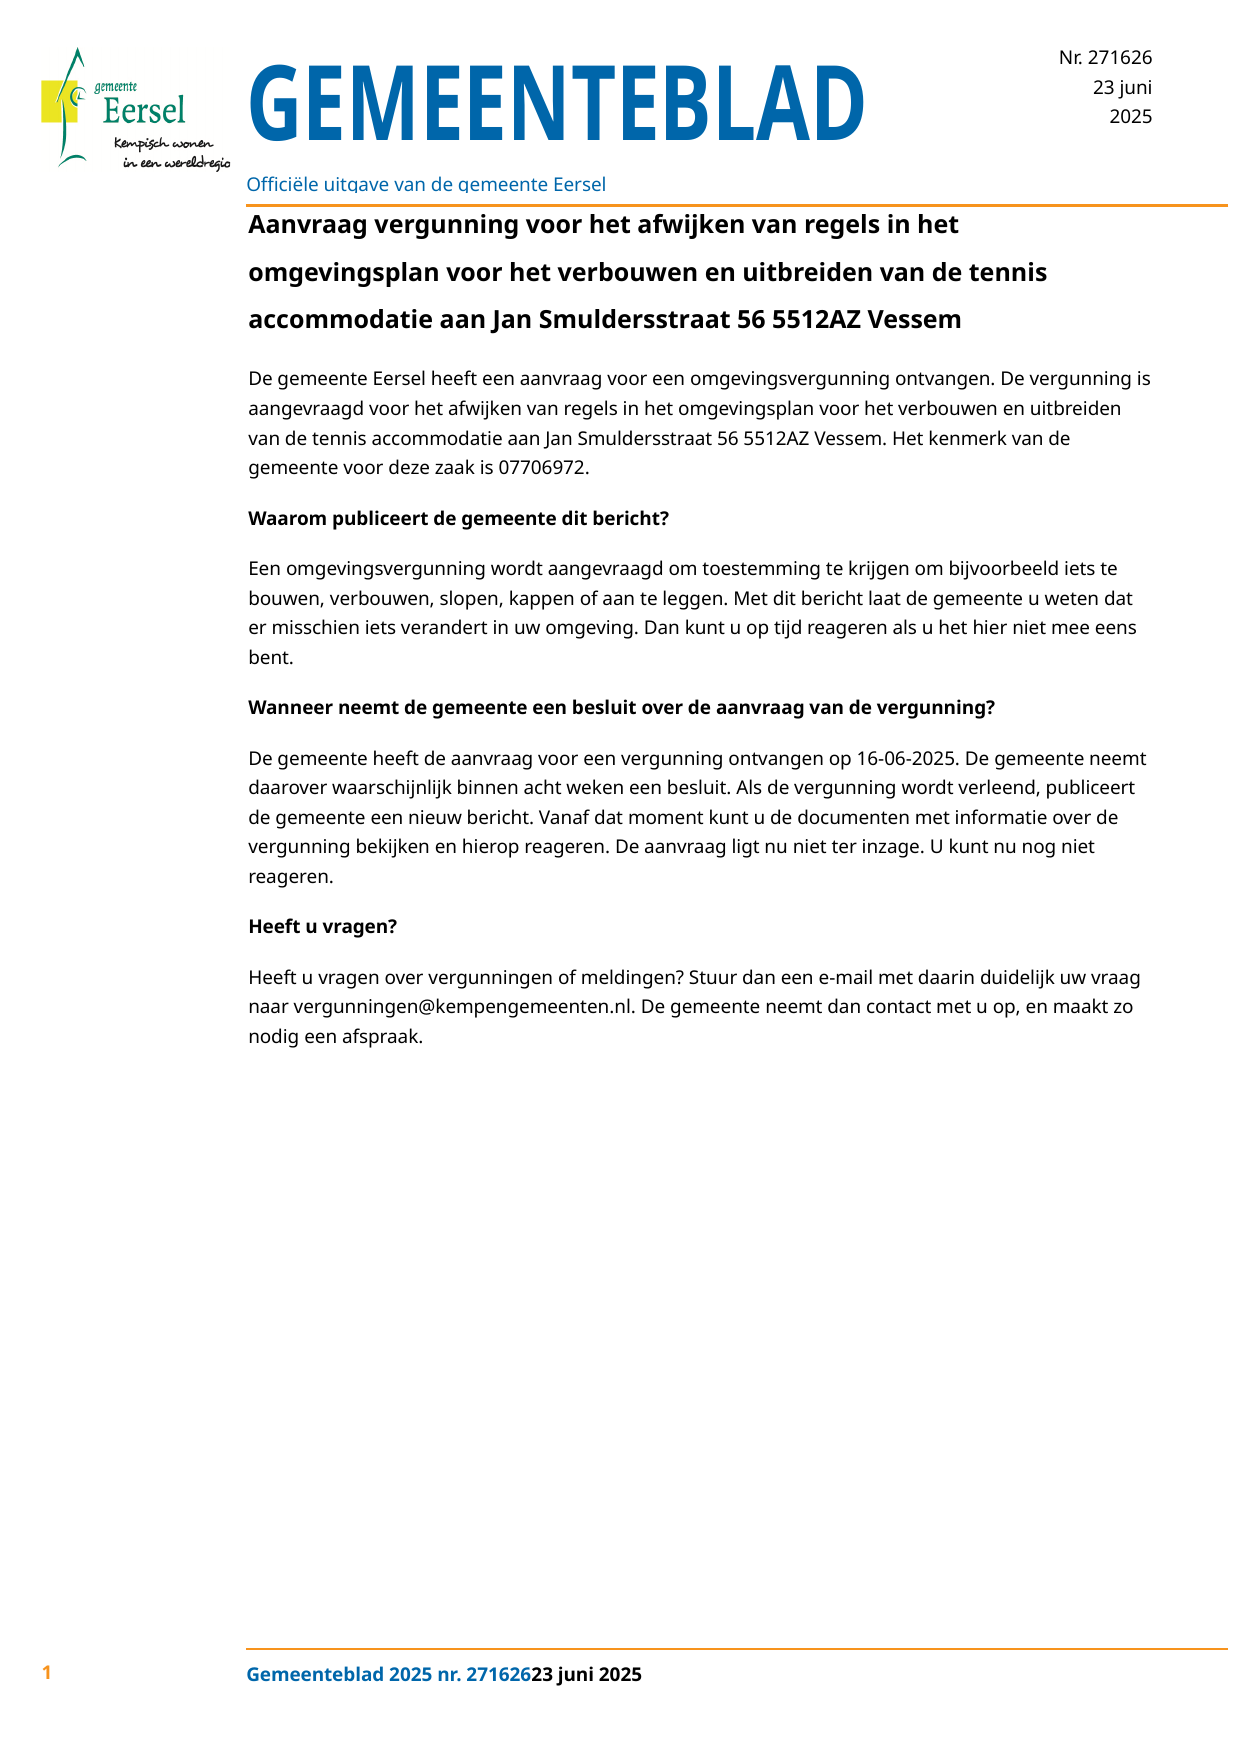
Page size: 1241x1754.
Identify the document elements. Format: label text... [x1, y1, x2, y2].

text Aanvraag vergunning voor het afwijken van regels in het omgevingsplan voor het verbouwen en uitbreiden van de tennis accommodatie aan Jan Smuldersstraat 56 5512AZ Vessem [248, 207, 1152, 336]
picture [41, 47, 231, 172]
text Waarom publiceert de gemeente dit bericht? [248, 505, 1152, 530]
text Een omgevingsvergunning wordt aangevraagd om toestemming te krijgen om bijvoorbeeld iets te bouwen, verbouwen, slopen, kappen of aan te leggen. Met dit bericht laat de gemeente u weten dat er misschien iets verandert in uw omgeving. Dan kunt u op tijd reageren als u het hier niet mee eens bent. [248, 555, 1152, 669]
text De gemeente heeft de aanvraag voor een vergunning ontvangen op 16-06-2025. De gemeente neemt daarover waarschijnlijk binnen acht weken een besluit. Als de vergunning wordt verleend, publiceert de gemeente een nieuw bericht. Vanaf dat moment kunt u de documenten met informatie over de vergunning bekijken en hierop reageren. De aanvraag ligt nu niet ter inzage. U kunt nu nog niet reageren. [248, 745, 1152, 889]
text Heeft u vragen? [248, 913, 1152, 939]
text De gemeente Eersel heeft een aanvraag voor een omgevingsvergunning ontvangen. De vergunning is aangevraagd voor het afwijken van regels in het omgevingsplan voor het verbouwen en uitbreiden van de tennis accommodatie aan Jan Smuldersstraat 56 5512AZ Vessem. Het kenmerk van de gemeente voor deze zaak is 07706972. [248, 366, 1152, 480]
text Wanneer neemt de gemeente een besluit over de aanvraag van de vergunning? [248, 694, 1152, 720]
text Heeft u vragen over vergunningen of meldingen? Stuur dan een e-mail met daarin duidelijk uw vraag naar vergunningen@kempengemeenten.nl. De gemeente neemt dan contact met u op, en maakt zo nodig een afspraak. [248, 964, 1152, 1049]
